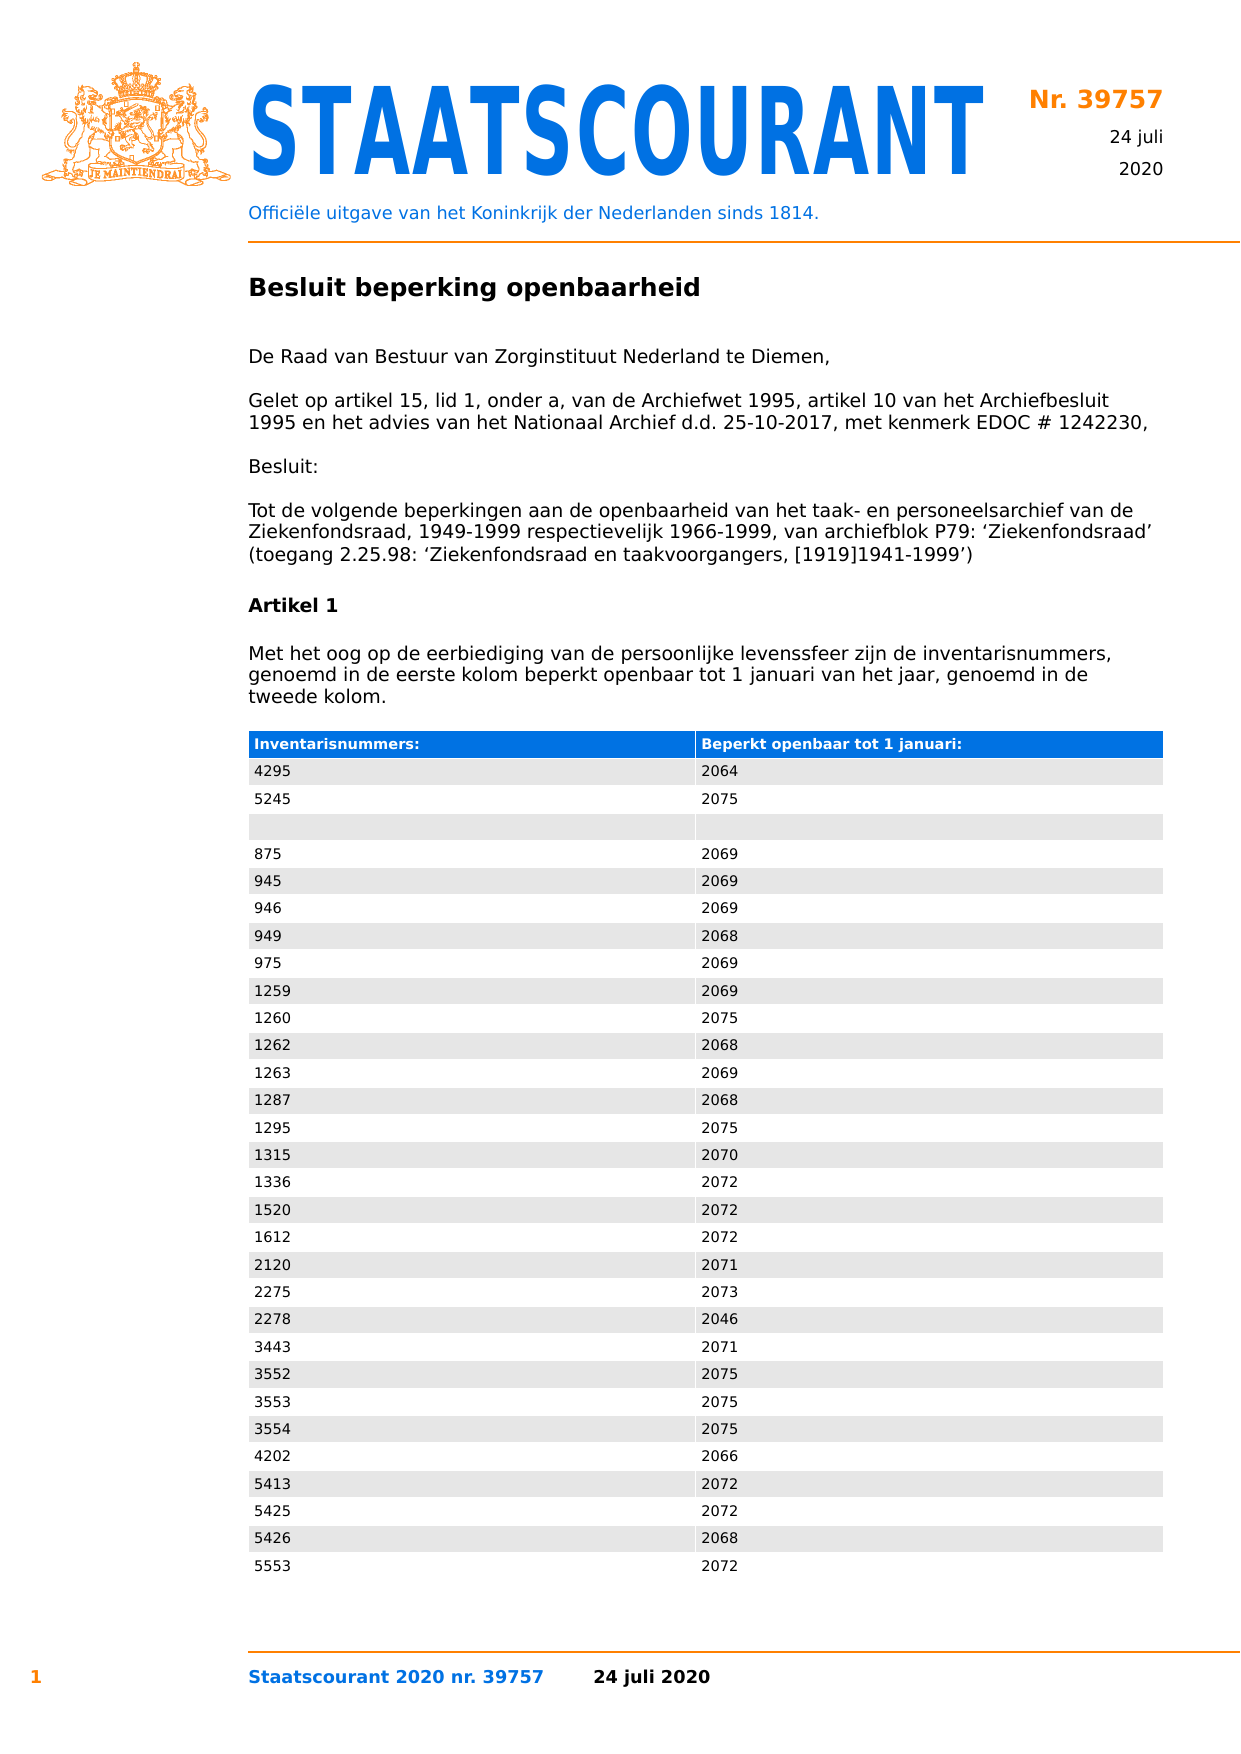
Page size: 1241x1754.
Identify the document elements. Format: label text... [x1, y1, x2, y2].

table_cell 2071 [696, 1334, 1163, 1360]
table_cell 1260 [249, 1005, 695, 1032]
table_header [25, 62, 248, 241]
table_cell 1287 [249, 1088, 695, 1114]
table_cell 1263 [249, 1060, 695, 1086]
table_cell 1262 [249, 1033, 695, 1059]
table_cell 1315 [249, 1142, 695, 1168]
table_header STAATSCOURANT [248, 62, 998, 203]
table_cell 5426 [249, 1526, 695, 1552]
table_header Nr. 39757 [998, 62, 1240, 121]
table_cell 2075 [696, 1115, 1163, 1141]
text Tot de volgende beperkingen aan de openbaarheid van het taak- en personeelsarchief van de Ziekenfondsraad, 1949-1999 respectievelijk 1966-1999, van archiefblok P79: ‘Ziekenfondsraad’ (toegang 2.25.98: ‘Ziekenfondsraad en taakvoorgangers, [1919]1941-1999’) [248, 499, 1163, 565]
table_cell 2068 [696, 1526, 1163, 1552]
table_cell 2073 [696, 1279, 1163, 1306]
table_cell 2072 [696, 1197, 1163, 1223]
table_cell 4202 [249, 1444, 695, 1470]
table_cell 2068 [696, 923, 1163, 949]
table_cell 2069 [696, 950, 1163, 977]
table_cell 2069 [696, 868, 1163, 894]
table_cell 875 [249, 841, 695, 867]
table_cell 1520 [249, 1197, 695, 1223]
table_cell 3443 [249, 1334, 695, 1360]
table_cell 2046 [696, 1307, 1163, 1333]
table_cell 975 [249, 950, 695, 977]
text Besluit: [248, 456, 1163, 478]
table_cell 2278 [249, 1307, 695, 1333]
table_cell 2071 [696, 1252, 1163, 1278]
table_cell 5245 [249, 786, 695, 812]
subtitle Artikel 1 [248, 595, 1163, 617]
table_cell 5413 [249, 1471, 695, 1497]
table_cell 945 [249, 868, 695, 894]
table_cell 1295 [249, 1115, 695, 1141]
table_cell 949 [249, 923, 695, 949]
table_cell 1612 [249, 1224, 695, 1251]
table_cell 3554 [249, 1416, 695, 1442]
table_cell 2275 [249, 1279, 695, 1306]
table_cell [249, 814, 695, 840]
table_cell 2072 [696, 1224, 1163, 1251]
table_cell 2070 [696, 1142, 1163, 1168]
table_cell 2075 [696, 1361, 1163, 1388]
table_cell 2064 [696, 759, 1163, 785]
table_cell 2069 [696, 841, 1163, 867]
table_cell 2072 [696, 1471, 1163, 1497]
table_cell 1259 [249, 978, 695, 1004]
text De Raad van Bestuur van Zorginstituut Nederland te Diemen, [248, 346, 1163, 368]
table_header Beperkt openbaar tot 1 januari: [696, 731, 1163, 758]
table_cell 1336 [249, 1170, 695, 1196]
table_cell 2120 [249, 1252, 695, 1278]
picture [41, 62, 231, 186]
table_cell 5553 [249, 1553, 695, 1579]
table_cell 2072 [696, 1553, 1163, 1579]
table_cell 3553 [249, 1389, 695, 1415]
table_cell 2072 [696, 1170, 1163, 1196]
table_cell 2075 [696, 1389, 1163, 1415]
text Gelet op artikel 15, lid 1, onder a, van de Archiefwet 1995, artikel 10 van het Archiefbesluit 1995 en het advies van het Nationaal Archief d.d. 25-10-2017, met kenmerk EDOC # 1242230, [248, 390, 1163, 434]
table_cell 2020 [998, 153, 1240, 203]
table_cell 946 [249, 896, 695, 922]
table_cell Officiële uitgave van het Koninkrijk der Nederlanden sinds 1814. [248, 203, 1240, 241]
table_cell 2072 [696, 1498, 1163, 1525]
subtitle Besluit beperking openbaarheid [248, 273, 1163, 302]
table_cell 2069 [696, 896, 1163, 922]
table_cell 2066 [696, 1444, 1163, 1470]
table_cell 2068 [696, 1088, 1163, 1114]
table_cell 24 juli [998, 121, 1240, 153]
table_cell 3552 [249, 1361, 695, 1388]
table_cell 2075 [696, 1416, 1163, 1442]
table_cell [696, 814, 1163, 840]
table_cell 2075 [696, 786, 1163, 812]
table_cell 5425 [249, 1498, 695, 1525]
table_cell 2075 [696, 1005, 1163, 1032]
table_cell 2069 [696, 1060, 1163, 1086]
table_cell 2069 [696, 978, 1163, 1004]
text Met het oog op de eerbiediging van de persoonlijke levenssfeer zijn de inventarisnummers, genoemd in de eerste kolom beperkt openbaar tot 1 januari van het jaar, genoemd in de tweede kolom. [248, 642, 1163, 708]
table_cell 2068 [696, 1033, 1163, 1059]
table_cell 4295 [249, 759, 695, 785]
table_header Inventarisnummers: [249, 731, 695, 758]
